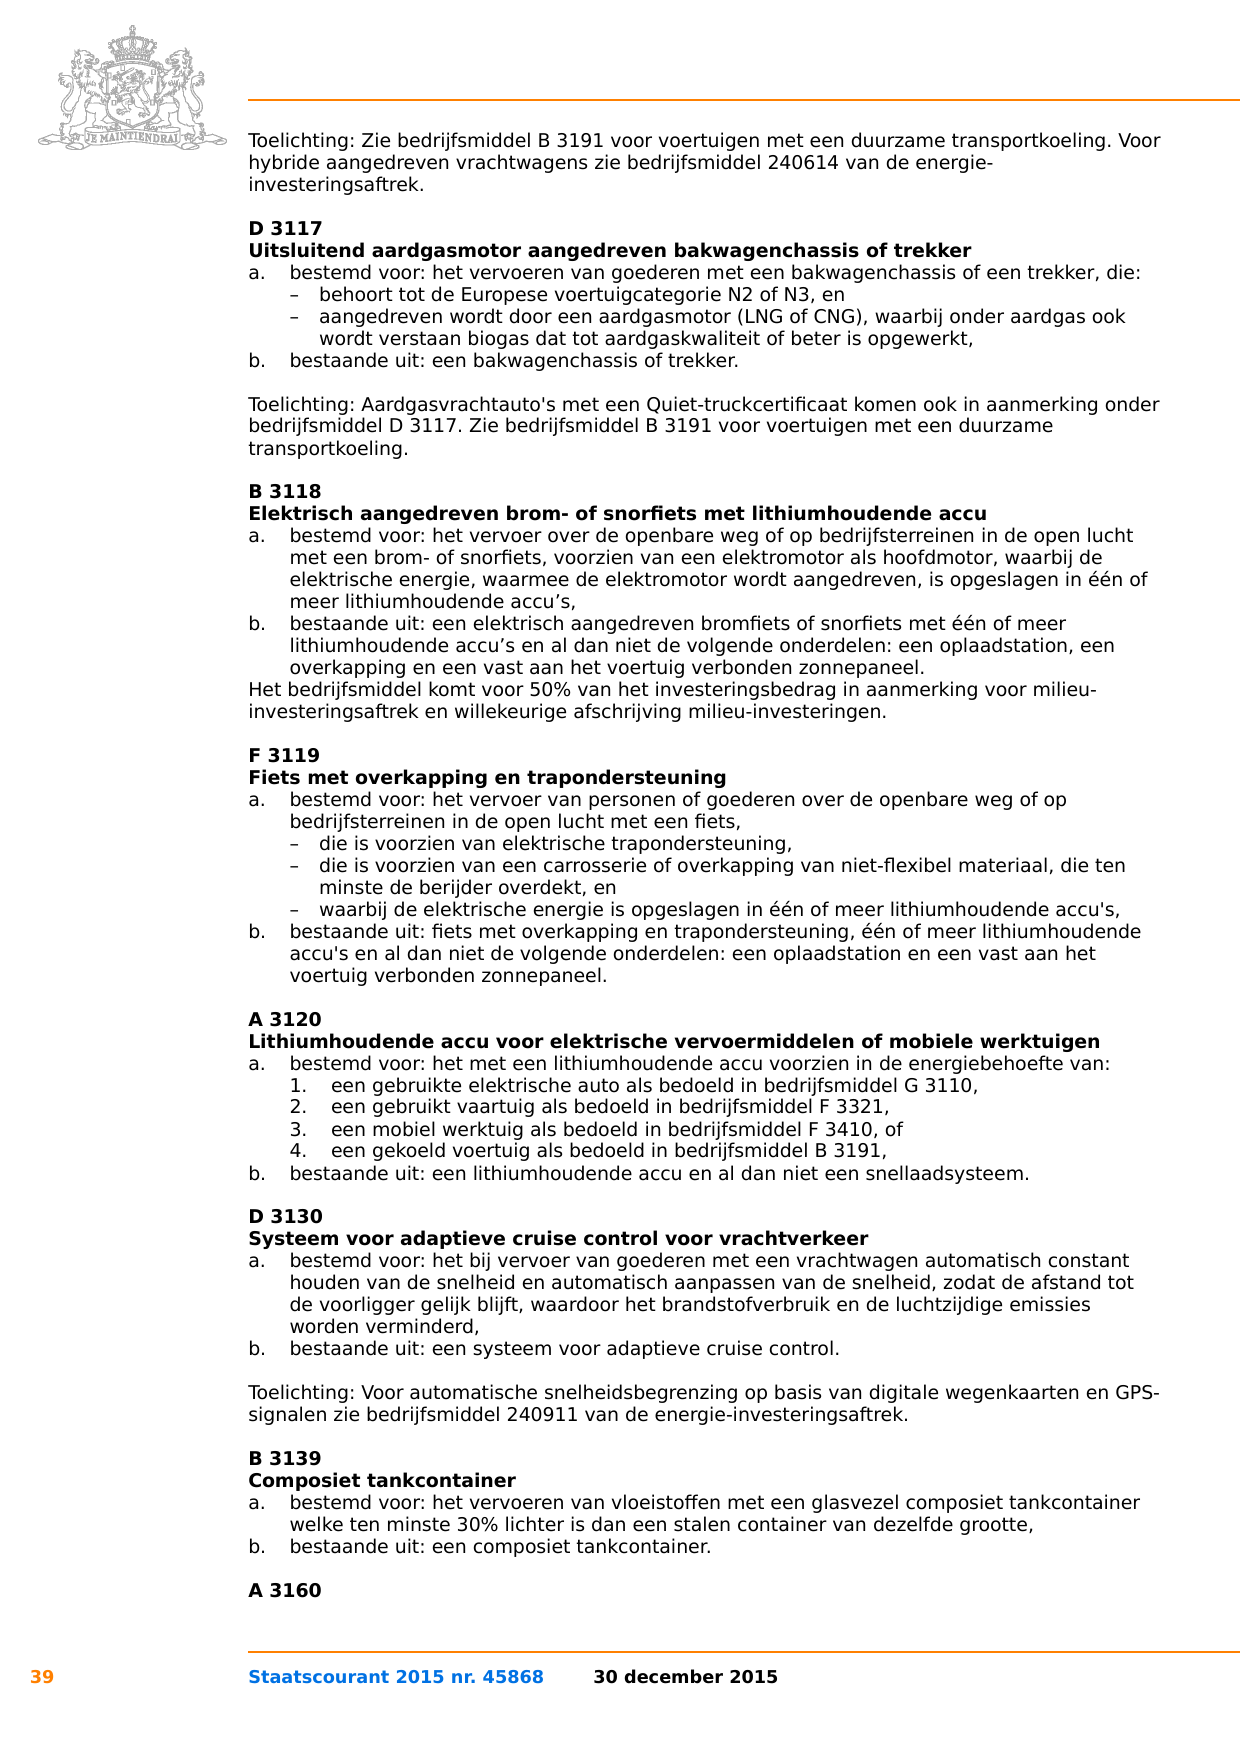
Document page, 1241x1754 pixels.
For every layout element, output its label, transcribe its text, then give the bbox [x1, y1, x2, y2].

text – behoort tot de Europese voertuigcategorie N2 of N3, en [289, 284, 1163, 306]
text Lithiumhoudende accu voor elektrische vervoermiddelen of mobiele werktuigen [248, 1031, 1163, 1052]
text – waarbij de elektrische energie is opgeslagen in één of meer lithiumhoudende accu's, [289, 899, 1163, 921]
text a. bestemd voor: het vervoer van personen of goederen over de openbare weg of op bedrijfsterreinen in de open lucht met een fiets, [248, 789, 1163, 833]
text b. bestaande uit: een systeem voor adaptieve cruise control. [248, 1338, 1163, 1360]
text Toelichting: Voor automatische snelheidsbegrenzing op basis van digitale wegenkaarten en GPS-signalen zie bedrijfsmiddel 240911 van de energie-investeringsaftrek. [248, 1382, 1163, 1426]
text – die is voorzien van elektrische trapondersteuning, [289, 833, 1163, 855]
text b. bestaande uit: een composiet tankcontainer. [248, 1536, 1163, 1558]
text Systeem voor adaptieve cruise control voor vrachtverkeer [248, 1228, 1163, 1250]
text b. bestaande uit: een elektrisch aangedreven bromfiets of snorfiets met één of meer lithiumhoudende accu’s en al dan niet de volgende onderdelen: een oplaadstation, een overkapping en een vast aan het voertuig verbonden zonnepaneel. [248, 613, 1163, 679]
text b. bestaande uit: een bakwagenchassis of trekker. [248, 349, 1163, 372]
text D 3130 [248, 1206, 1163, 1228]
text 4. een gekoeld voertuig als bedoeld in bedrijfsmiddel B 3191, [289, 1140, 1163, 1162]
text Elektrisch aangedreven brom- of snorfiets met lithiumhoudende accu [248, 503, 1163, 525]
text a. bestemd voor: het vervoeren van goederen met een bakwagenchassis of een trekker, die: [248, 262, 1163, 284]
text a. bestemd voor: het vervoeren van vloeistoffen met een glasvezel composiet tankcontainer welke ten minste 30% lichter is dan een stalen container van dezelfde grootte, [248, 1492, 1163, 1536]
text B 3118 [248, 481, 1163, 503]
text Composiet tankcontainer [248, 1470, 1163, 1492]
text a. bestemd voor: het bij vervoer van goederen met een vrachtwagen automatisch constant houden van de snelheid en automatisch aanpassen van de snelheid, zodat de afstand tot de voorligger gelijk blijft, waardoor het brandstofverbruik en de luchtzijdige emissies worden verminderd, [248, 1250, 1163, 1338]
text Het bedrijfsmiddel komt voor 50% van het investeringsbedrag in aanmerking voor milieu-investeringsaftrek en willekeurige afschrijving milieu-investeringen. [248, 679, 1163, 723]
text a. bestemd voor: het met een lithiumhoudende accu voorzien in de energiebehoefte van: [248, 1052, 1163, 1074]
text F 3119 [248, 745, 1163, 767]
text A 3120 [248, 1008, 1163, 1031]
text Toelichting: Aardgasvrachtauto's met een Quiet-truckcertificaat komen ook in aanmerking onder bedrijfsmiddel D 3117. Zie bedrijfsmiddel B 3191 voor voertuigen met een duurzame transportkoeling. [248, 393, 1163, 459]
text b. bestaande uit: een lithiumhoudende accu en al dan niet een snellaadsysteem. [248, 1162, 1163, 1184]
text D 3117 [248, 218, 1163, 240]
text 2. een gebruikt vaartuig als bedoeld in bedrijfsmiddel F 3321, [289, 1096, 1163, 1118]
text B 3139 [248, 1448, 1163, 1470]
picture [38, 25, 227, 150]
text Fiets met overkapping en trapondersteuning [248, 767, 1163, 789]
text 1. een gebruikte elektrische auto als bedoeld in bedrijfsmiddel G 3110, [289, 1074, 1163, 1096]
text – die is voorzien van een carrosserie of overkapping van niet-flexibel materiaal, die ten minste de berijder overdekt, en [289, 855, 1163, 899]
text b. bestaande uit: fiets met overkapping en trapondersteuning, één of meer lithiumhoudende accu's en al dan niet de volgende onderdelen: een oplaadstation en een vast aan het voertuig verbonden zonnepaneel. [248, 921, 1163, 987]
text Toelichting: Zie bedrijfsmiddel B 3191 voor voertuigen met een duurzame transportkoeling. Voor hybride aangedreven vrachtwagens zie bedrijfsmiddel 240614 van de energie-investeringsaftrek. [248, 130, 1163, 196]
text – aangedreven wordt door een aardgasmotor (LNG of CNG), waarbij onder aardgas ook wordt verstaan biogas dat tot aardgaskwaliteit of beter is opgewerkt, [289, 306, 1163, 349]
text A 3160 [248, 1579, 1163, 1602]
text a. bestemd voor: het vervoer over de openbare weg of op bedrijfsterreinen in de open lucht met een brom- of snorfiets, voorzien van een elektromotor als hoofdmotor, waarbij de elektrische energie, waarmee de elektromotor wordt aangedreven, is opgeslagen in één of meer lithiumhoudende accu’s, [248, 525, 1163, 613]
text Uitsluitend aardgasmotor aangedreven bakwagenchassis of trekker [248, 240, 1163, 262]
text 3. een mobiel werktuig als bedoeld in bedrijfsmiddel F 3410, of [289, 1118, 1163, 1140]
